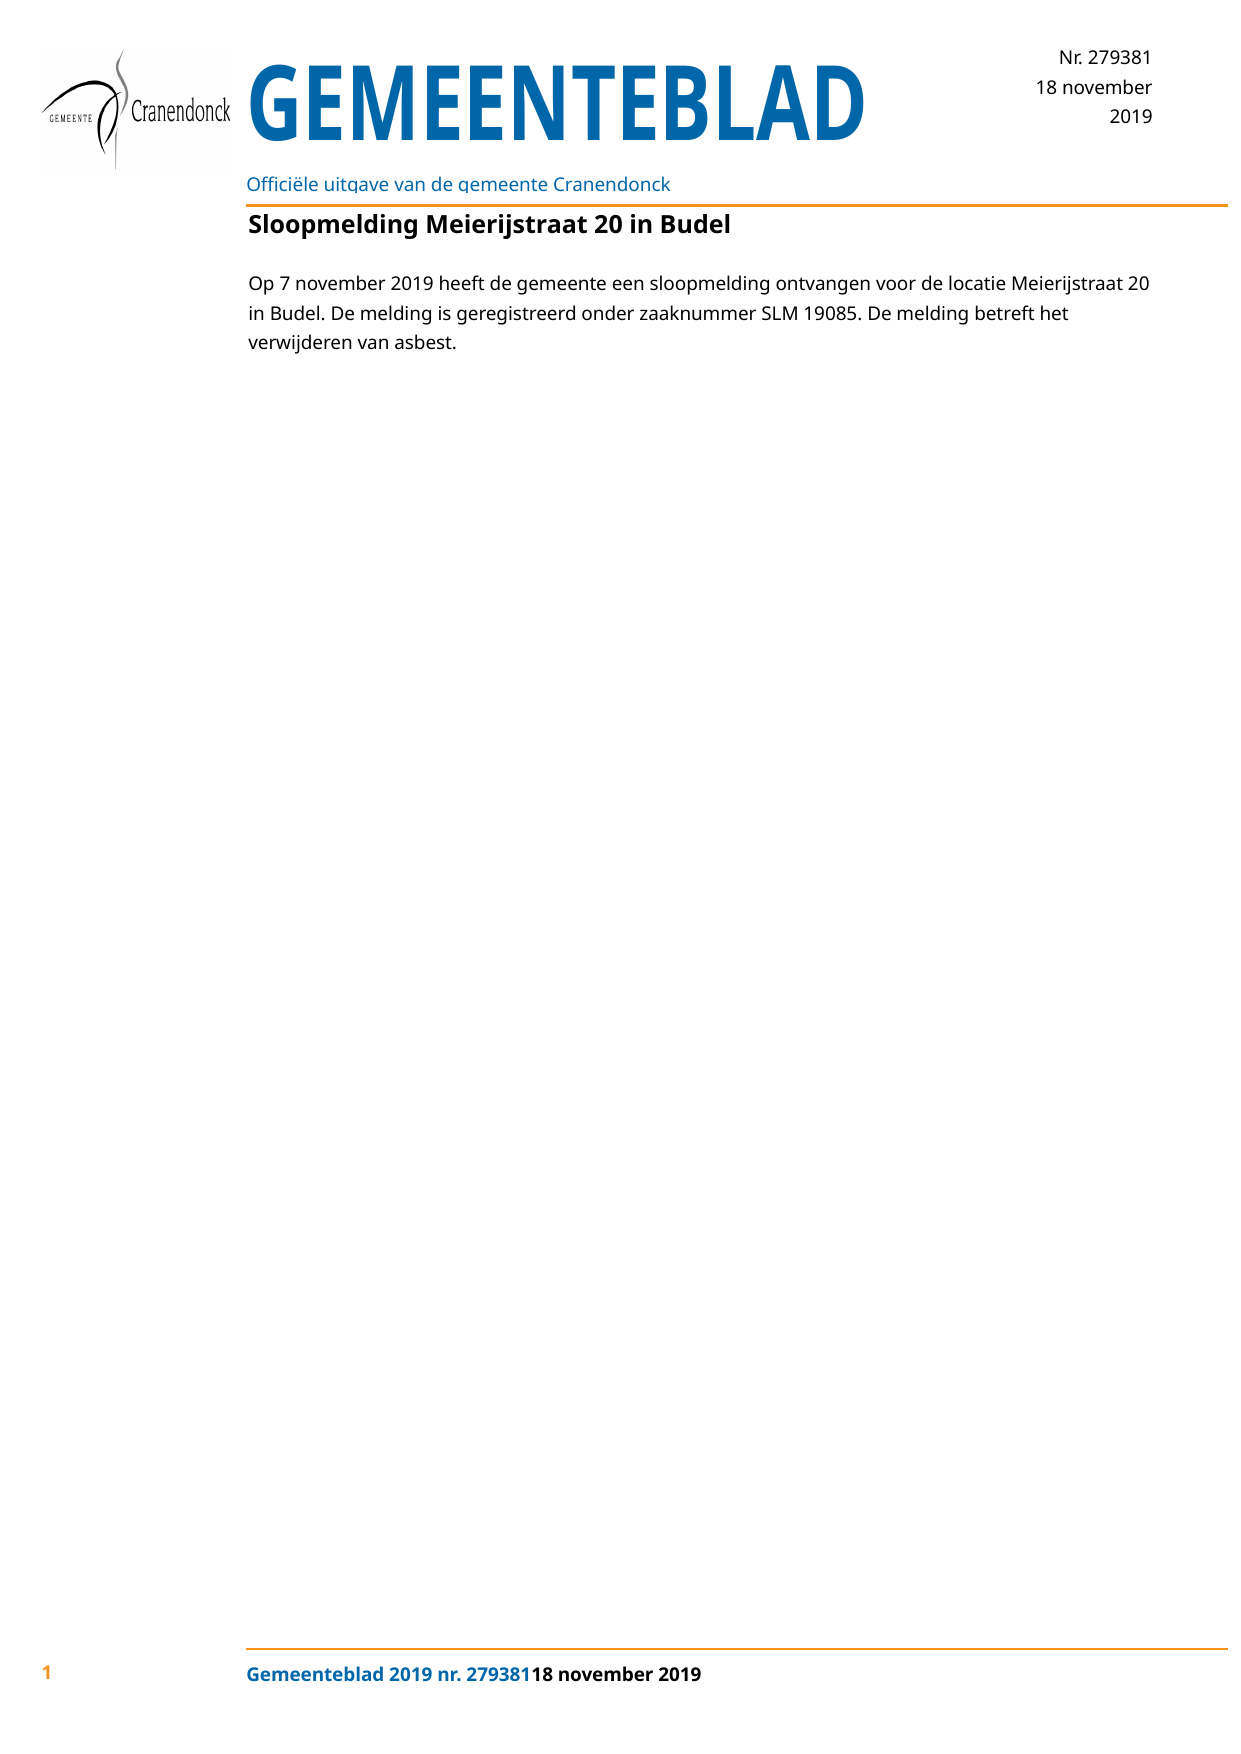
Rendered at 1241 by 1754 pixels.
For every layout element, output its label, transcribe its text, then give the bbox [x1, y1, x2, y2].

picture [41, 47, 231, 172]
text Sloopmelding Meierijstraat 20 in Budel [248, 207, 1152, 241]
text Op 7 november 2019 heeft de gemeente een sloopmelding ontvangen voor de locatie Meierijstraat 20 in Budel. De melding is geregistreerd onder zaaknummer SLM 19085. De melding betreft het verwijderen van asbest. [248, 270, 1152, 355]
